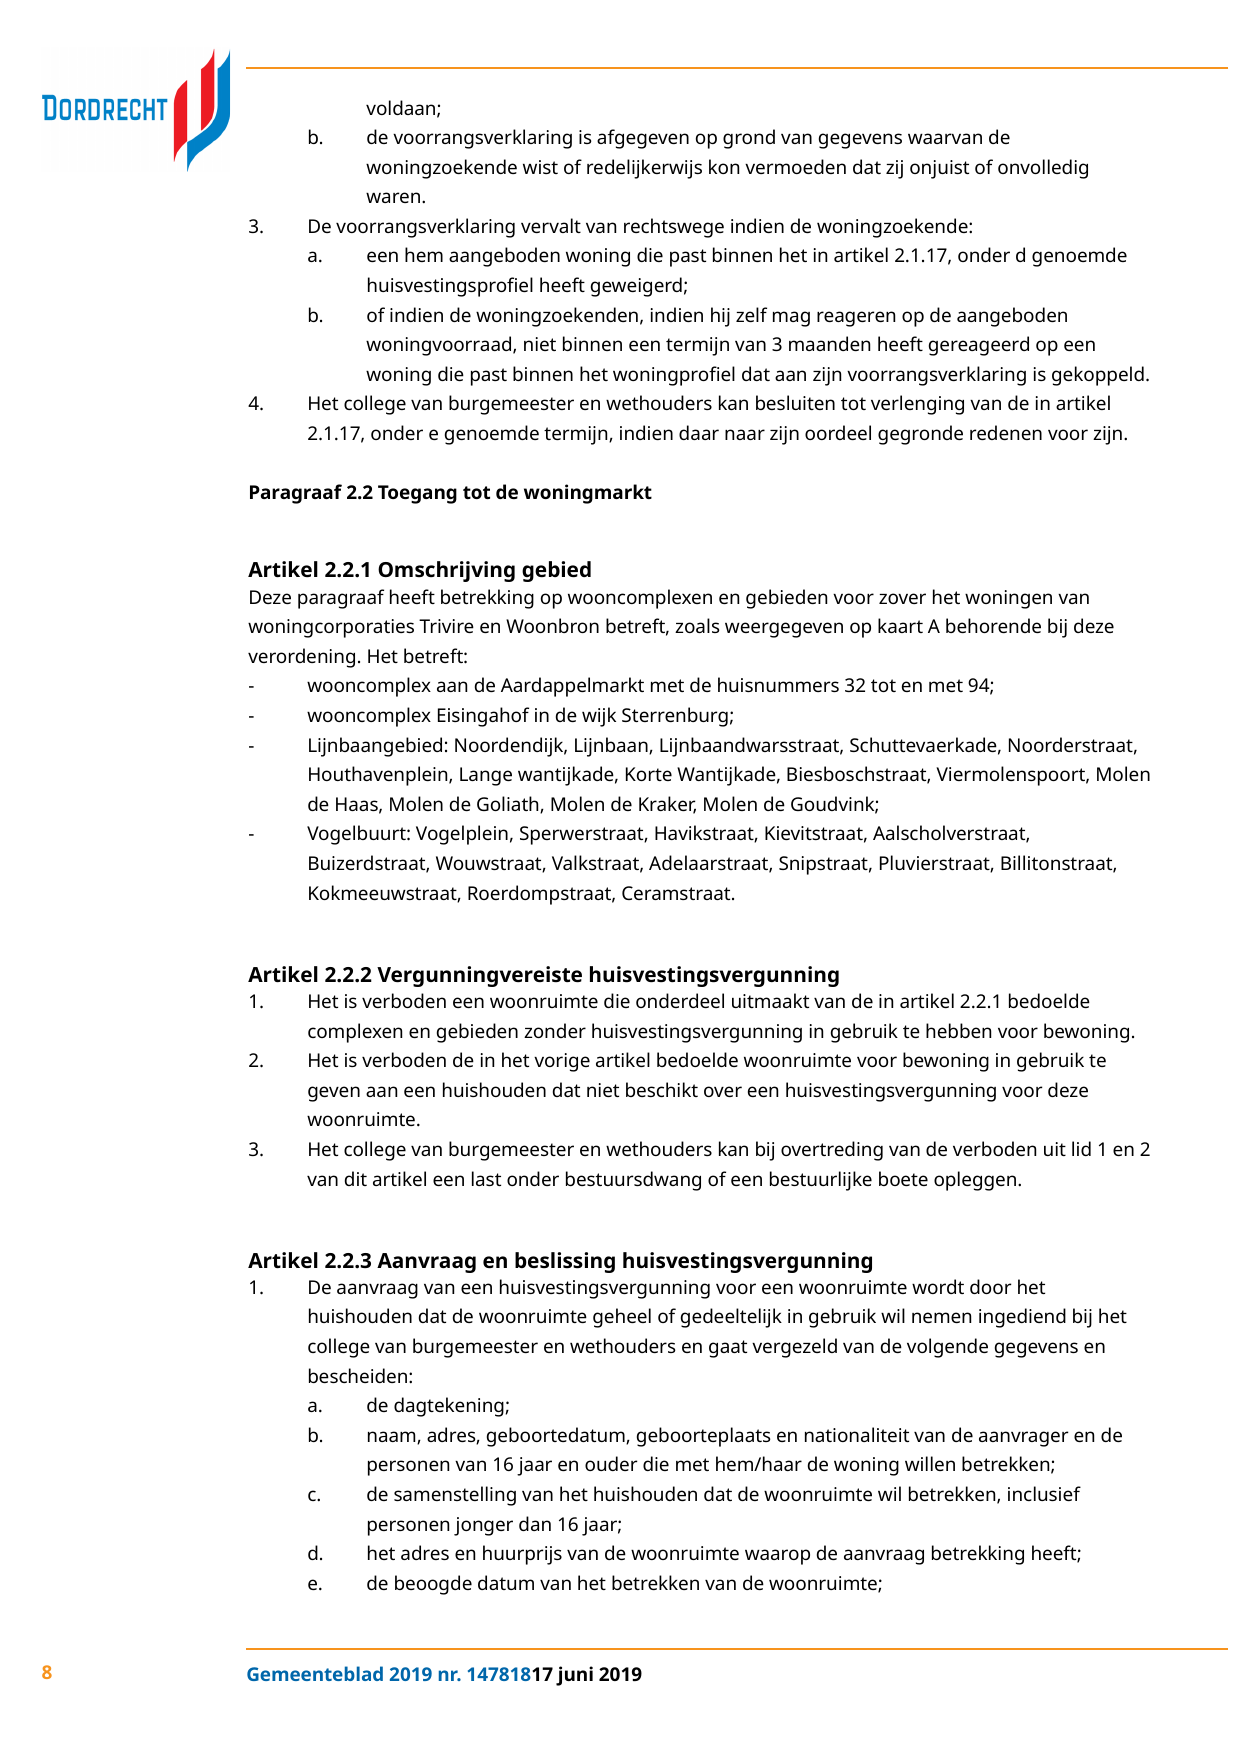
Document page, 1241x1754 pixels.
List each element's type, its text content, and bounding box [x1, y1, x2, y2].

list de voorrangsverklaring is afgegeven op grond van gegevens waarvan de woningzoekende wist of redelijkerwijs kon vermoeden dat zij onjuist of onvolledig waren. [307, 124, 1152, 209]
text Artikel 2.2.1 Omschrijving gebied [248, 556, 1152, 584]
text Deze paragraaf heeft betrekking op wooncomplexen en gebieden voor zover het woningen van woningcorporaties Trivire en Woonbron betreft, zoals weergegeven op kaart A behorende bij deze verordening. Het betreft: [248, 584, 1152, 669]
list wooncomplex aan de Aardappelmarkt met de huisnummers 32 tot en met 94; [248, 673, 1152, 698]
list wooncomplex Eisingahof in de wijk Sterrenburg; [248, 702, 1152, 728]
list Het is verboden een woonruimte die onderdeel uitmaakt van de in artikel 2.2.1 bedoelde complexen en gebieden zonder huisvestingsvergunning in gebruik te hebben voor bewoning. [248, 988, 1152, 1043]
list voldaan; [307, 95, 1152, 121]
text Artikel 2.2.2 Vergunningvereiste huisvestingsvergunning [248, 960, 1152, 988]
list het adres en huurprijs van de woonruimte waarop de aanvraag betrekking heeft; [307, 1540, 1152, 1566]
list de samenstelling van het huishouden dat de woonruimte wil betrekken, inclusief personen jonger dan 16 jaar; [307, 1481, 1152, 1537]
list de beoogde datum van het betrekken van de woonruimte; [307, 1570, 1152, 1596]
list Vogelbuurt: Vogelplein, Sperwerstraat, Havikstraat, Kievitstraat, Aalscholverstraat, Buizerdstraat, Wouwstraat, Valkstraat, Adelaarstraat, Snipstraat, Pluvierstraat, Billitonstraat, Kokmeeuwstraat, Roerdompstraat, Ceramstraat. [248, 821, 1152, 906]
list een hem aangeboden woning die past binnen het in artikel 2.1.17, onder d genoemde huisvestingsprofiel heeft geweigerd; [307, 243, 1152, 298]
list Het is verboden de in het vorige artikel bedoelde woonruimte voor bewoning in gebruik te geven aan een huishouden dat niet beschikt over een huisvestingsvergunning voor deze woonruimte. [248, 1047, 1152, 1132]
list Lijnbaangebied: Noordendijk, Lijnbaan, Lijnbaandwarsstraat, Schuttevaerkade, Noorderstraat, Houthavenplein, Lange wantijkade, Korte Wantijkade, Biesboschstraat, Viermolenspoort, Molen de Haas, Molen de Goliath, Molen de Kraker, Molen de Goudvink; [248, 732, 1152, 817]
list De voorrangsverklaring vervalt van rechtswege indien de woningzoekende: [248, 213, 1152, 239]
picture [41, 47, 231, 172]
text Artikel 2.2.3 Aanvraag en beslissing huisvestingsvergunning [248, 1246, 1152, 1274]
list de dagtekening; [307, 1392, 1152, 1418]
list Het college van burgemeester en wethouders kan bij overtreding van de verboden uit lid 1 en 2 van dit artikel een last onder bestuursdwang of een bestuurlijke boete opleggen. [248, 1136, 1152, 1191]
list Het college van burgemeester en wethouders kan besluiten tot verlenging van de in artikel 2.1.17, onder e genoemde termijn, indien daar naar zijn oordeel gegronde redenen voor zijn. [248, 391, 1152, 446]
list naam, adres, geboortedatum, geboorteplaats en nationaliteit van de aanvrager en de personen van 16 jaar en ouder die met hem/haar de woning willen betrekken; [307, 1422, 1152, 1477]
list of indien de woningzoekenden, indien hij zelf mag reageren op de aangeboden woningvoorraad, niet binnen een termijn van 3 maanden heeft gereageerd op een woning die past binnen het woningprofiel dat aan zijn voorrangsverklaring is gekoppeld. [307, 302, 1152, 387]
list De aanvraag van een huisvestingsvergunning voor een woonruimte wordt door het huishouden dat de woonruimte geheel of gedeeltelijk in gebruik wil nemen ingediend bij het college van burgemeester en wethouders en gaat vergezeld van de volgende gegevens en bescheiden: [248, 1274, 1152, 1389]
text Paragraaf 2.2 Toegang tot de woningmarkt [248, 479, 1152, 505]
